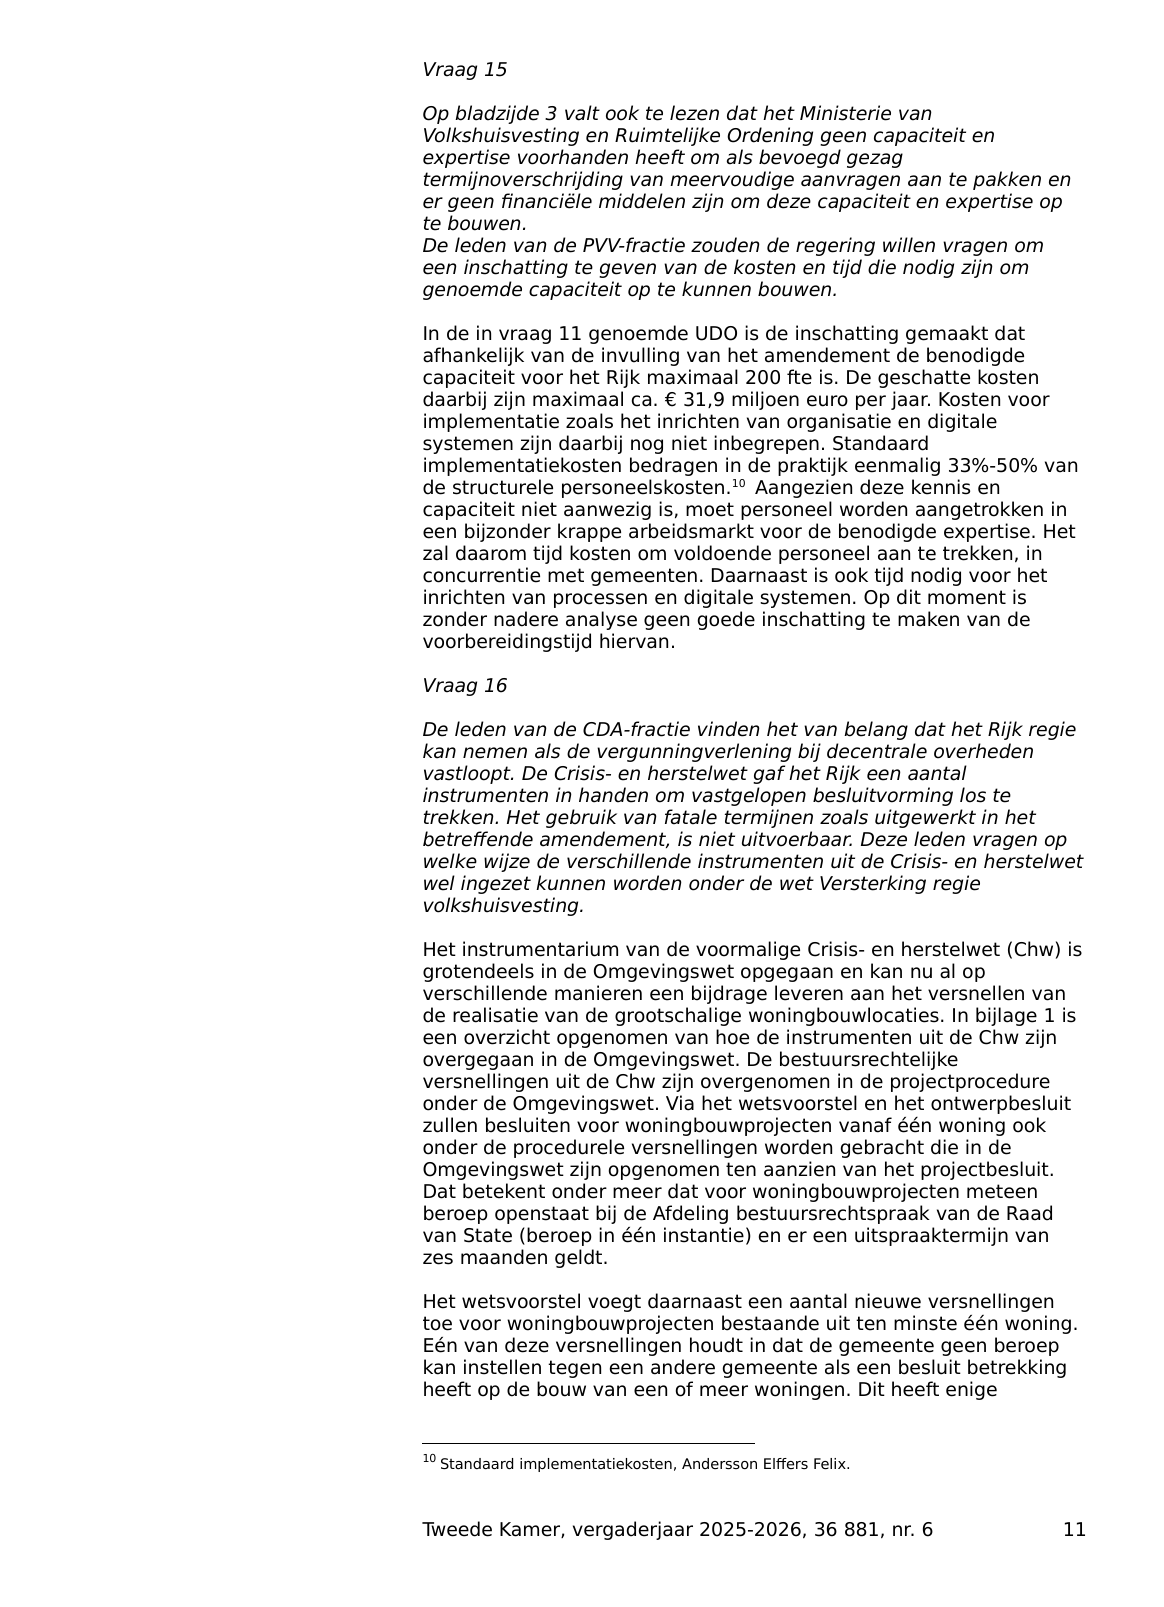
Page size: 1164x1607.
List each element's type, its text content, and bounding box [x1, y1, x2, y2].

text Het instrumentarium van de voormalige Crisis- en herstelwet (Chw) is grotendeels in de Omgevingswet opgegaan en kan nu al op verschillende manieren een bijdrage leveren aan het versnellen van de realisatie van de grootschalige woningbouwlocaties. In bijlage 1 is een overzicht opgenomen van hoe de instrumenten uit de Chw zijn overgegaan in de Omgevingswet. De bestuursrechtelijke versnellingen uit de Chw zijn overgenomen in de projectprocedure onder de Omgevingswet. Via het wetsvoorstel en het ontwerpbesluit zullen besluiten voor woningbouwprojecten vanaf één woning ook onder de procedurele versnellingen worden gebracht die in de Omgevingswet zijn opgenomen ten aanzien van het projectbesluit. Dat betekent onder meer dat voor woningbouwprojecten meteen beroep openstaat bij de Afdeling bestuursrechtspraak van de Raad van State (beroep in één instantie) en er een uitspraaktermijn van zes maanden geldt. [422, 939, 1087, 1269]
subtitle Vraag 16 [422, 675, 1087, 697]
text In de in vraag 11 genoemde UDO is de inschatting gemaakt dat afhankelijk van de invulling van het amendement de benodigde capaciteit voor het Rijk maximaal 200 fte is. De geschatte kosten daarbij zijn maximaal ca. € 31,9 miljoen euro per jaar. Kosten voor implementatie zoals het inrichten van organisatie en digitale systemen zijn daarbij nog niet inbegrepen. Standaard implementatiekosten bedragen in de praktijk eenmalig 33%-50% van de structurele personeelskosten. Aangezien deze kennis en capaciteit niet aanwezig is, moet personeel worden aangetrokken in een bijzonder krappe arbeidsmarkt voor de benodigde expertise. Het zal daarom tijd kosten om voldoende personeel aan te trekken, in concurrentie met gemeenten. Daarnaast is ook tijd nodig voor het inrichten van processen en digitale systemen. Op dit moment is zonder nadere analyse geen goede inschatting te maken van de voorbereidingstijd hiervan. [422, 323, 1087, 653]
text De leden van de PVV-fractie zouden de regering willen vragen om een inschatting te geven van de kosten en tijd die nodig zijn om genoemde capaciteit op te kunnen bouwen. [422, 235, 1087, 301]
text Standaard implementatiekosten, Andersson Elffers Felix. [422, 1452, 1087, 1474]
subtitle Vraag 15 [422, 59, 1087, 81]
text Het wetsvoorstel voegt daarnaast een aantal nieuwe versnellingen toe voor woningbouwprojecten bestaande uit ten minste één woning. Eén van deze versnellingen houdt in dat de gemeente geen beroep kan instellen tegen een andere gemeente als een besluit betrekking heeft op de bouw van een of meer woningen. Dit heeft enige [422, 1291, 1087, 1401]
text Op bladzijde 3 valt ook te lezen dat het Ministerie van Volkshuisvesting en Ruimtelijke Ordening geen capaciteit en expertise voorhanden heeft om als bevoegd gezag termijnoverschrijding van meervoudige aanvragen aan te pakken en er geen financiële middelen zijn om deze capaciteit en expertise op te bouwen. [422, 103, 1087, 235]
text De leden van de CDA-fractie vinden het van belang dat het Rijk regie kan nemen als de vergunningverlening bij decentrale overheden vastloopt. De Crisis- en herstelwet gaf het Rijk een aantal instrumenten in handen om vastgelopen besluitvorming los te trekken. Het gebruik van fatale termijnen zoals uitgewerkt in het betreffende amendement, is niet uitvoerbaar. Deze leden vragen op welke wijze de verschillende instrumenten uit de Crisis- en herstelwet wel ingezet kunnen worden onder de wet Versterking regie volkshuisvesting. [422, 719, 1087, 917]
